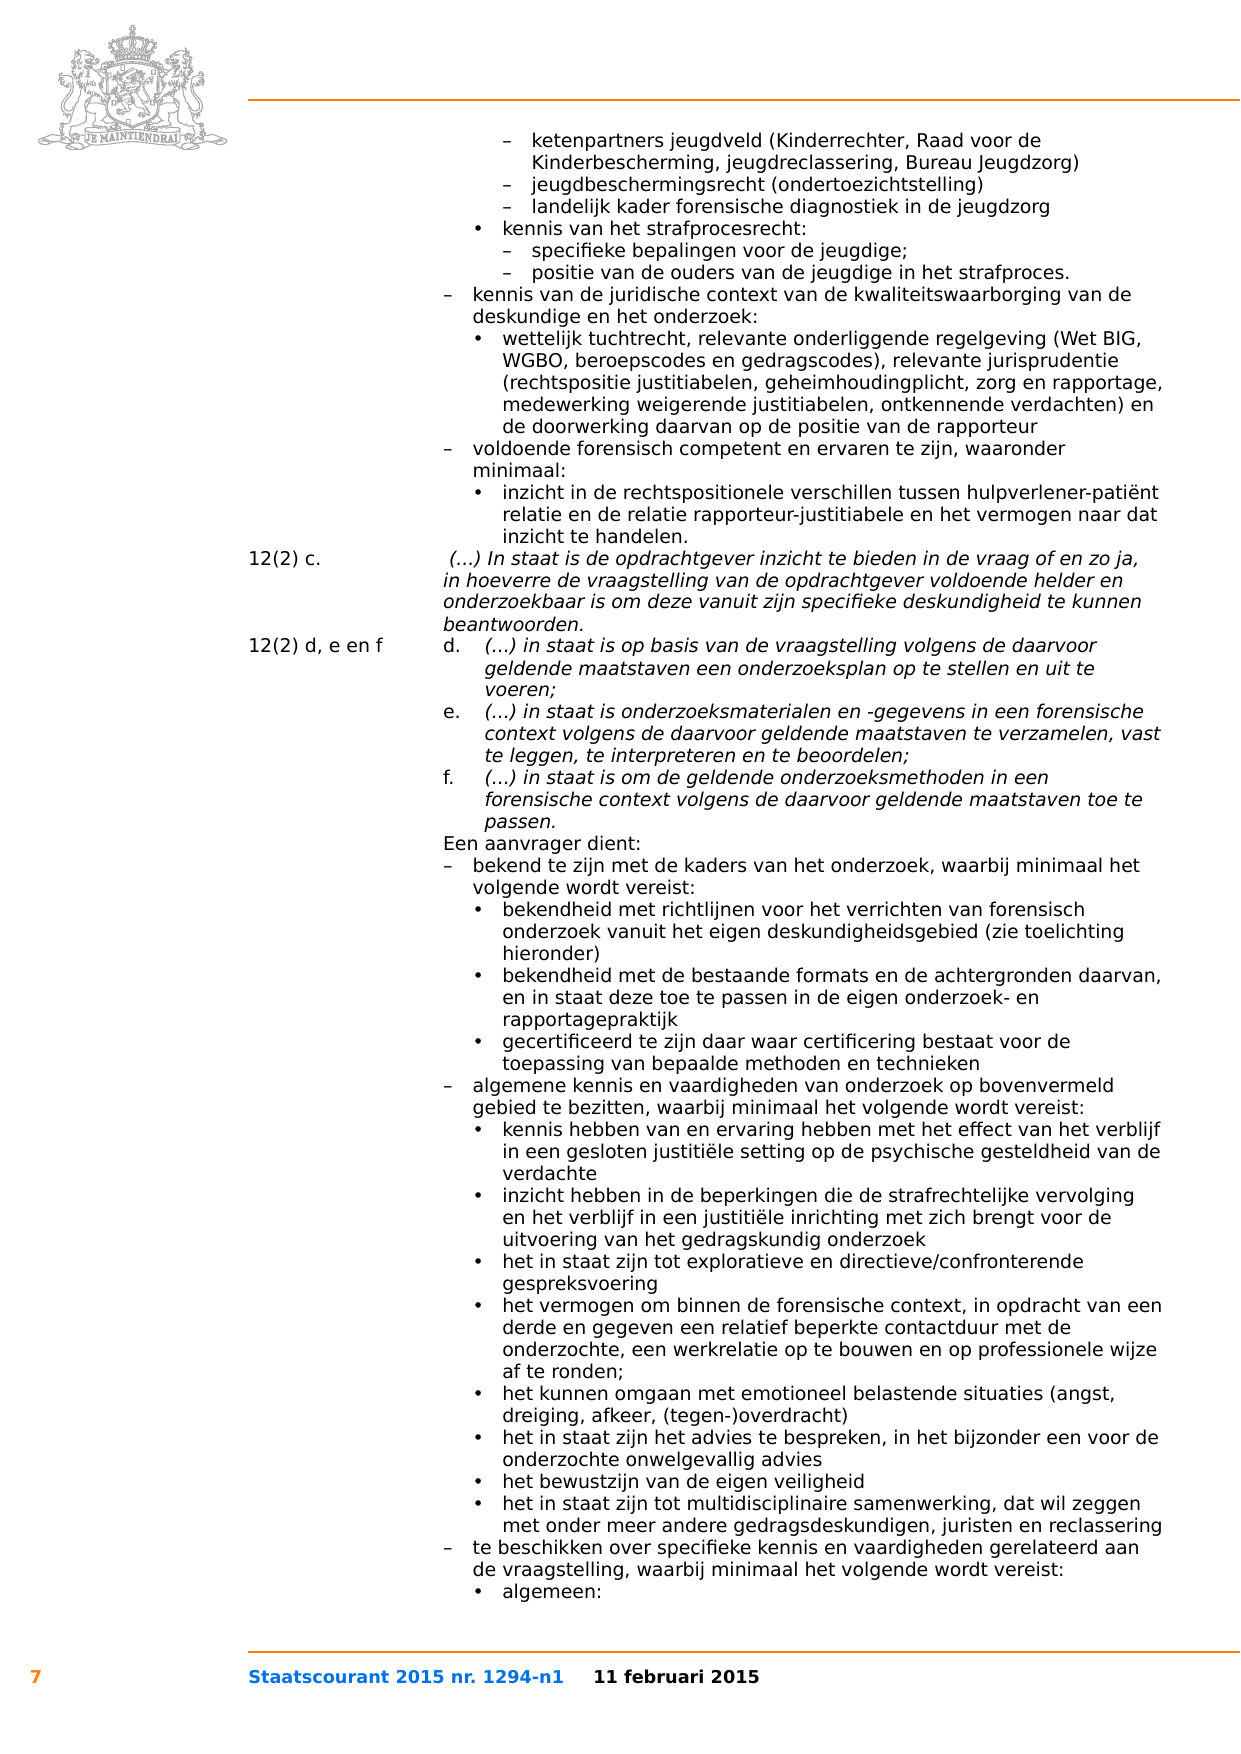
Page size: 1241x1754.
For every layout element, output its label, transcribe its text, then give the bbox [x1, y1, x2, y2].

text f. (...) in staat is om de geldende onderzoeksmethoden in een forensische context volgens de daarvoor geldende maatstaven toe te passen. [443, 767, 1163, 833]
text – kennis van de juridische context van de kwaliteitswaarborging van de deskundige en het onderzoek: [443, 284, 1163, 328]
text – ketenpartners jeugdveld (Kinderrechter, Raad voor de Kinderbescherming, jeugdreclassering, Bureau Jeugdzorg) [502, 130, 1163, 174]
text – te beschikken over specifieke kennis en vaardigheden gerelateerd aan de vraagstelling, waarbij minimaal het volgende wordt vereist: [443, 1537, 1163, 1581]
text • algemeen: [472, 1581, 1163, 1602]
text • het in staat zijn tot exploratieve en directieve/confronterende gespreksvoering [472, 1251, 1163, 1295]
text • het vermogen om binnen de forensische context, in opdracht van een derde en gegeven een relatief beperkte contactduur met de onderzochte, een werkrelatie op te bouwen en op professionele wijze af te ronden; [472, 1295, 1163, 1383]
text 12(2) d, e en f d. (...) in staat is op basis van de vraagstelling volgens de daarvoor geldende maatstaven een onderzoeksplan op te stellen en uit te voeren; [248, 635, 1163, 701]
text • gecertificeerd te zijn daar waar certificering bestaat voor de toepassing van bepaalde methoden en technieken [472, 1031, 1163, 1075]
text – positie van de ouders van de jeugdige in het strafproces. [502, 262, 1163, 284]
text – specifieke bepalingen voor de jeugdige; [502, 240, 1163, 262]
text • het in staat zijn het advies te bespreken, in het bijzonder een voor de onderzochte onwelgevallig advies [472, 1427, 1163, 1471]
text • het bewustzijn van de eigen veiligheid [472, 1471, 1163, 1493]
text • wettelijk tuchtrecht, relevante onderliggende regelgeving (Wet BIG, WGBO, beroepscodes en gedragscodes), relevante jurisprudentie (rechtspositie justitiabelen, geheimhoudingplicht, zorg en rapportage, medewerking weigerende justitiabelen, ontkennende verdachten) en de doorwerking daarvan op de positie van de rapporteur [472, 328, 1163, 438]
text – landelijk kader forensische diagnostiek in de jeugdzorg [502, 196, 1163, 218]
text – jeugdbeschermingsrecht (ondertoezichtstelling) [502, 174, 1163, 196]
text 12(2) c. (...) In staat is de opdrachtgever inzicht te bieden in de vraag of en zo ja, in hoeverre de vraagstelling van de opdrachtgever voldoende helder en onderzoekbaar is om deze vanuit zijn specifieke deskundigheid te kunnen beantwoorden. [248, 547, 1163, 635]
text • kennis hebben van en ervaring hebben met het effect van het verblijf in een gesloten justitiële setting op de psychische gesteldheid van de verdachte [472, 1119, 1163, 1185]
text • inzicht in de rechtspositionele verschillen tussen hulpverlener-patiënt relatie en de relatie rapporteur-justitiabele en het vermogen naar dat inzicht te handelen. [472, 482, 1163, 547]
text • bekendheid met de bestaande formats en de achtergronden daarvan, en in staat deze toe te passen in de eigen onderzoek- en rapportagepraktijk [472, 965, 1163, 1031]
text • het in staat zijn tot multidisciplinaire samenwerking, dat wil zeggen met onder meer andere gedragsdeskundigen, juristen en reclassering [472, 1493, 1163, 1537]
text • bekendheid met richtlijnen voor het verrichten van forensisch onderzoek vanuit het eigen deskundigheidsgebied (zie toelichting hieronder) [472, 899, 1163, 965]
text • het kunnen omgaan met emotioneel belastende situaties (angst, dreiging, afkeer, (tegen-)overdracht) [472, 1383, 1163, 1427]
text – bekend te zijn met de kaders van het onderzoek, waarbij minimaal het volgende wordt vereist: [443, 855, 1163, 899]
picture [38, 25, 227, 150]
text – algemene kennis en vaardigheden van onderzoek op bovenvermeld gebied te bezitten, waarbij minimaal het volgende wordt vereist: [443, 1075, 1163, 1119]
text • kennis van het strafprocesrecht: [472, 218, 1163, 240]
text – voldoende forensisch competent en ervaren te zijn, waaronder minimaal: [443, 438, 1163, 482]
text e. (...) in staat is onderzoeksmaterialen en -gegevens in een forensische context volgens de daarvoor geldende maatstaven te verzamelen, vast te leggen, te interpreteren en te beoordelen; [443, 701, 1163, 767]
text • inzicht hebben in de beperkingen die de strafrechtelijke vervolging en het verblijf in een justitiële inrichting met zich brengt voor de uitvoering van het gedragskundig onderzoek [472, 1185, 1163, 1251]
text Een aanvrager dient: [443, 833, 1163, 855]
